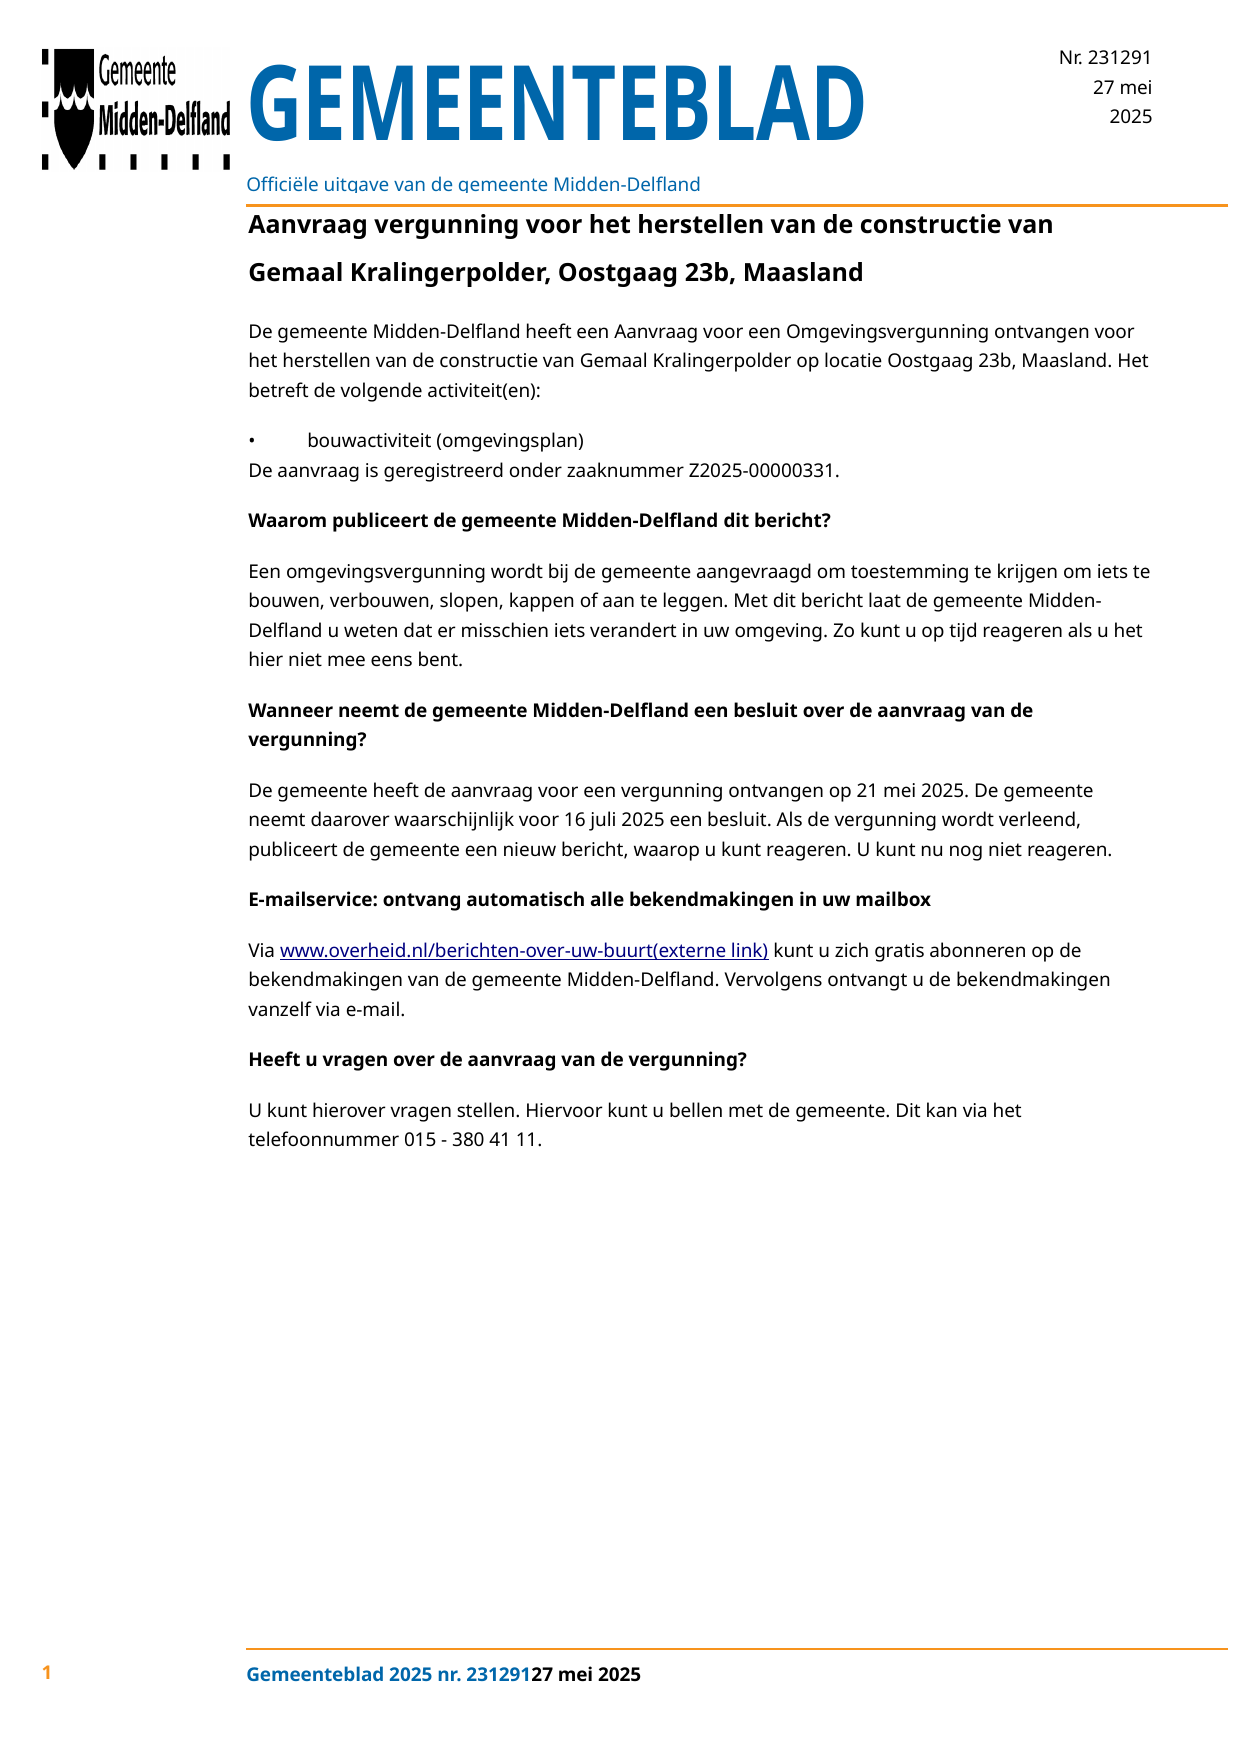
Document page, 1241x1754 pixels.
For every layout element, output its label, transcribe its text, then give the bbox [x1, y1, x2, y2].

text Een omgevingsvergunning wordt bij de gemeente aangevraagd om toestemming te krijgen om iets te bouwen, verbouwen, slopen, kappen of aan te leggen. Met dit bericht laat de gemeente Midden-Delfland u weten dat er misschien iets verandert in uw omgeving. Zo kunt u op tijd reageren als u het hier niet mee eens bent. [248, 558, 1152, 672]
text Via www.overheid.nl/berichten-over-uw-buurt(externe link) kunt u zich gratis abonneren op de bekendmakingen van de gemeente Midden-Delfland. Vervolgens ontvangt u de bekendmakingen vanzelf via e-mail. [248, 937, 1152, 1022]
text Wanneer neemt de gemeente Midden-Delfland een besluit over de aanvraag van de vergunning? [248, 697, 1152, 752]
picture [41, 47, 231, 172]
text E-mailservice: ontvang automatisch alle bekendmakingen in uw mailbox [248, 887, 1152, 912]
text U kunt hierover vragen stellen. Hiervoor kunt u bellen met de gemeente. Dit kan via het telefoonnummer 015 - 380 41 11. [248, 1097, 1152, 1152]
list bouwactiviteit (omgevingsplan) [248, 427, 1152, 453]
text De gemeente Midden-Delfland heeft een Aanvraag voor een Omgevingsvergunning ontvangen voor het herstellen van de constructie van Gemaal Kralingerpolder op locatie Oostgaag 23b, Maasland. Het betreft de volgende activiteit(en): [248, 318, 1152, 403]
text Waarom publiceert de gemeente Midden-Delfland dit bericht? [248, 507, 1152, 533]
text De aanvraag is geregistreerd onder zaaknummer Z2025-00000331. [248, 457, 1152, 483]
text De gemeente heeft de aanvraag voor een vergunning ontvangen op 21 mei 2025. De gemeente neemt daarover waarschijnlijk voor 16 juli 2025 een besluit. Als de vergunning wordt verleend, publiceert de gemeente een nieuw bericht, waarop u kunt reageren. U kunt nu nog niet reageren. [248, 777, 1152, 862]
text Aanvraag vergunning voor het herstellen van de constructie van Gemaal Kralingerpolder, Oostgaag 23b, Maasland [248, 207, 1152, 288]
text Heeft u vragen over de aanvraag van de vergunning? [248, 1047, 1152, 1072]
